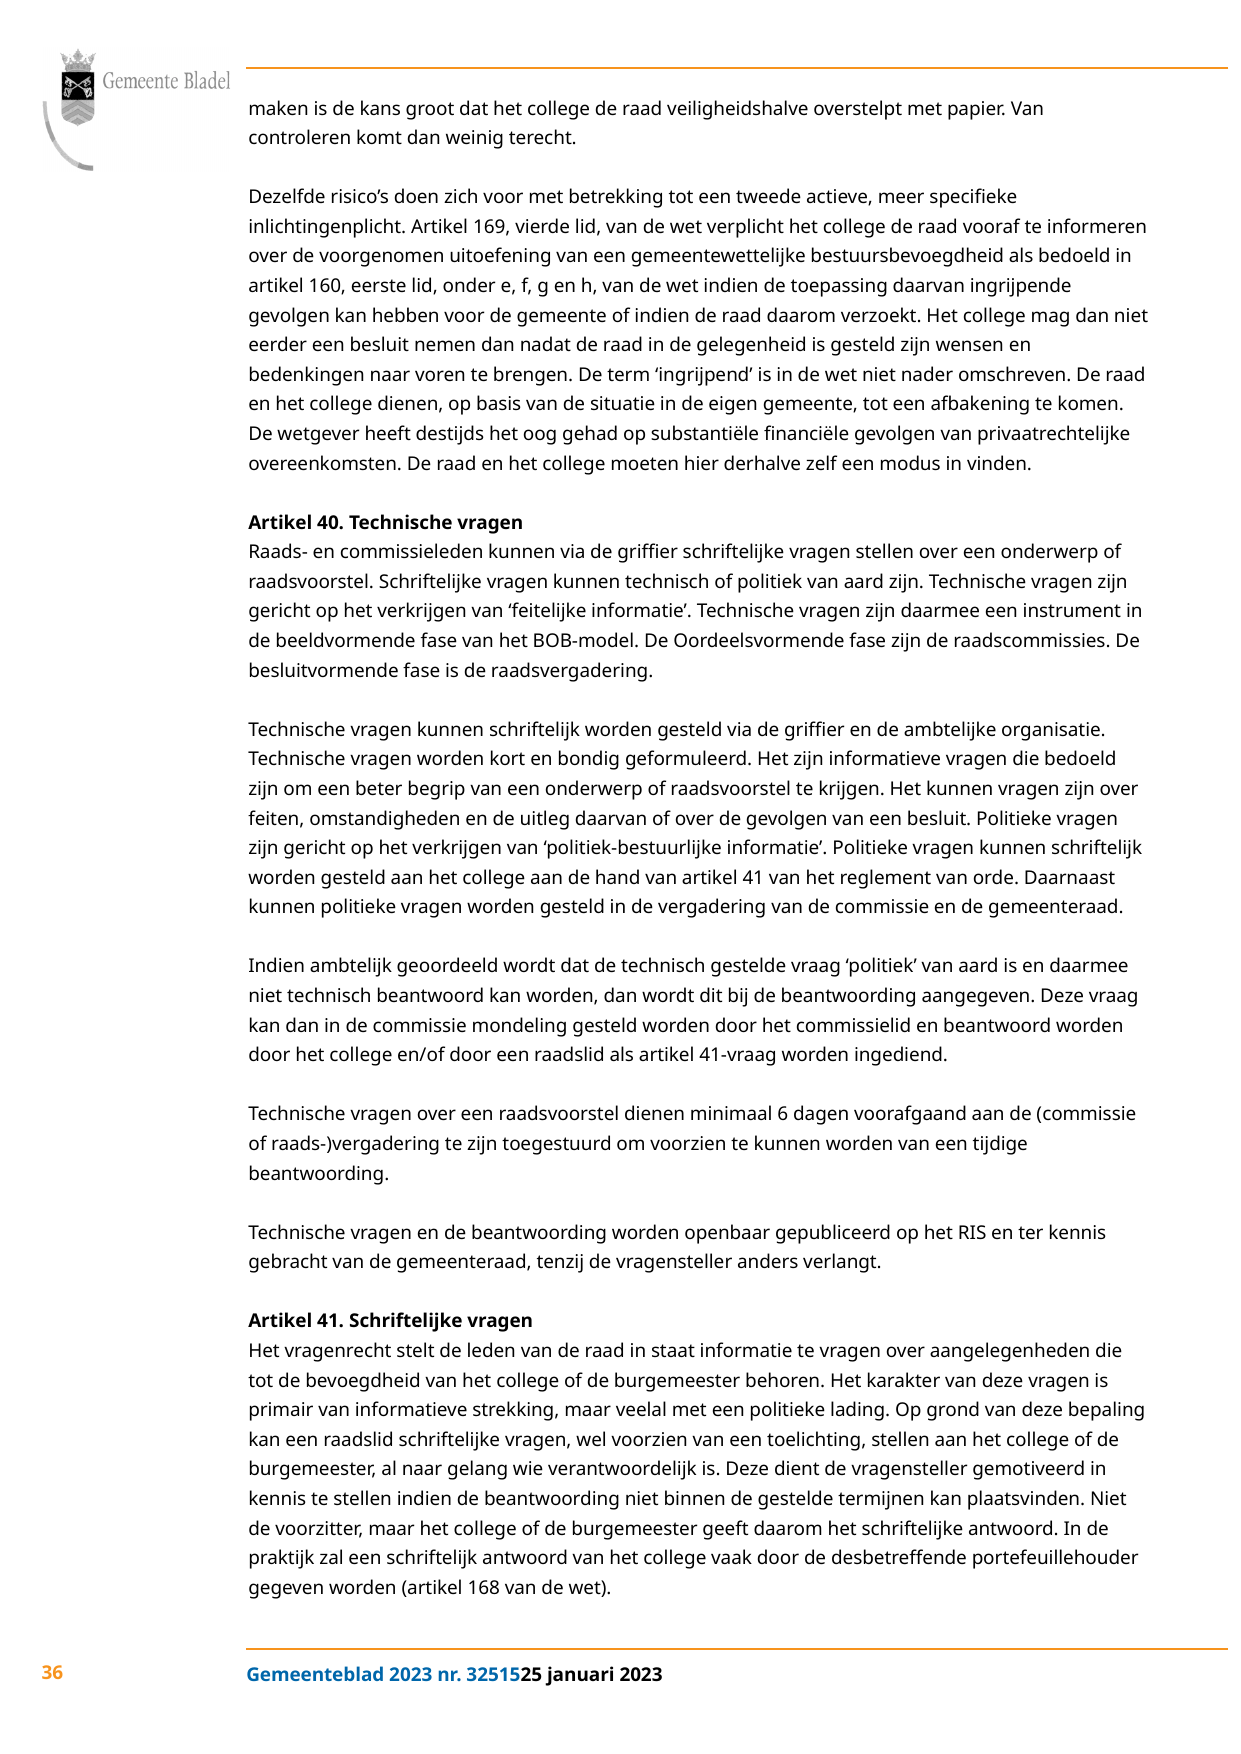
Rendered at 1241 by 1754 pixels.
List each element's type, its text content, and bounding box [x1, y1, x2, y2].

text Artikel 40. Technische vragen [248, 509, 1152, 535]
text Technische vragen kunnen schriftelijk worden gesteld via de griffier en de ambtelijke organisatie. Technische vragen worden kort en bondig geformuleerd. Het zijn informatieve vragen die bedoeld zijn om een beter begrip van een onderwerp of raadsvoorstel te krijgen. Het kunnen vragen zijn over feiten, omstandigheden en de uitleg daarvan of over de gevolgen van een besluit. Politieke vragen zijn gericht op het verkrijgen van ‘politiek-bestuurlijke informatie’. Politieke vragen kunnen schriftelijk worden gesteld aan het college aan de hand van artikel 41 van het reglement van orde. Daarnaast kunnen politieke vragen worden gesteld in de vergadering van de commissie en de gemeenteraad. [248, 716, 1152, 919]
text Raads- en commissieleden kunnen via de griffier schriftelijke vragen stellen over een onderwerp of raadsvoorstel. Schriftelijke vragen kunnen technisch of politiek van aard zijn. Technische vragen zijn gericht op het verkrijgen van ‘feitelijke informatie’. Technische vragen zijn daarmee een instrument in de beeldvormende fase van het BOB-model. De Oordeelsvormende fase zijn de raadscommissies. De besluitvormende fase is de raadsvergadering. [248, 538, 1152, 683]
text maken is de kans groot dat het college de raad veiligheidshalve overstelpt met papier. Van controleren komt dan weinig terecht. [248, 95, 1152, 150]
text Dezelfde risico’s doen zich voor met betrekking tot een tweede actieve, meer specifieke inlichtingenplicht. Artikel 169, vierde lid, van de wet verplicht het college de raad vooraf te informeren over de voorgenomen uitoefening van een gemeentewettelijke bestuursbevoegdheid als bedoeld in artikel 160, eerste lid, onder e, f, g en h, van de wet indien de toepassing daarvan ingrijpende gevolgen kan hebben voor de gemeente of indien de raad daarom verzoekt. Het college mag dan niet eerder een besluit nemen dan nadat de raad in de gelegenheid is gesteld zijn wensen en bedenkingen naar voren te brengen. De term ‘ingrijpend’ is in de wet niet nader omschreven. De raad en het college dienen, op basis van de situatie in de eigen gemeente, tot een afbakening te komen. De wetgever heeft destijds het oog gehad op substantiële financiële gevolgen van privaatrechtelijke overeenkomsten. De raad en het college moeten hier derhalve zelf een modus in vinden. [248, 183, 1152, 476]
text Artikel 41. Schriftelijke vragen [248, 1308, 1152, 1333]
picture [41, 47, 231, 172]
text Het vragenrecht stelt de leden van de raad in staat informatie te vragen over aangelegenheden die tot de bevoegdheid van het college of de burgemeester behoren. Het karakter van deze vragen is primair van informatieve strekking, maar veelal met een politieke lading. Op grond van deze bepaling kan een raadslid schriftelijke vragen, wel voorzien van een toelichting, stellen aan het college of de burgemeester, al naar gelang wie verantwoordelijk is. Deze dient de vragensteller gemotiveerd in kennis te stellen indien de beantwoording niet binnen de gestelde termijnen kan plaatsvinden. Niet de voorzitter, maar het college of de burgemeester geeft daarom het schriftelijke antwoord. In de praktijk zal een schriftelijk antwoord van het college vaak door de desbetreffende portefeuillehouder gegeven worden (artikel 168 van de wet). [248, 1337, 1152, 1600]
text Technische vragen en de beantwoording worden openbaar gepubliceerd op het RIS en ter kennis gebracht van de gemeenteraad, tenzij de vragensteller anders verlangt. [248, 1219, 1152, 1274]
text Technische vragen over een raadsvoorstel dienen minimaal 6 dagen voorafgaand aan de (commissie of raads-)vergadering te zijn toegestuurd om voorzien te kunnen worden van een tijdige beantwoording. [248, 1101, 1152, 1186]
text Indien ambtelijk geoordeeld wordt dat de technisch gestelde vraag ‘politiek’ van aard is en daarmee niet technisch beantwoord kan worden, dan wordt dit bij de beantwoording aangegeven. Deze vraag kan dan in de commissie mondeling gesteld worden door het commissielid en beantwoord worden door het college en/of door een raadslid als artikel 41-vraag worden ingediend. [248, 953, 1152, 1067]
